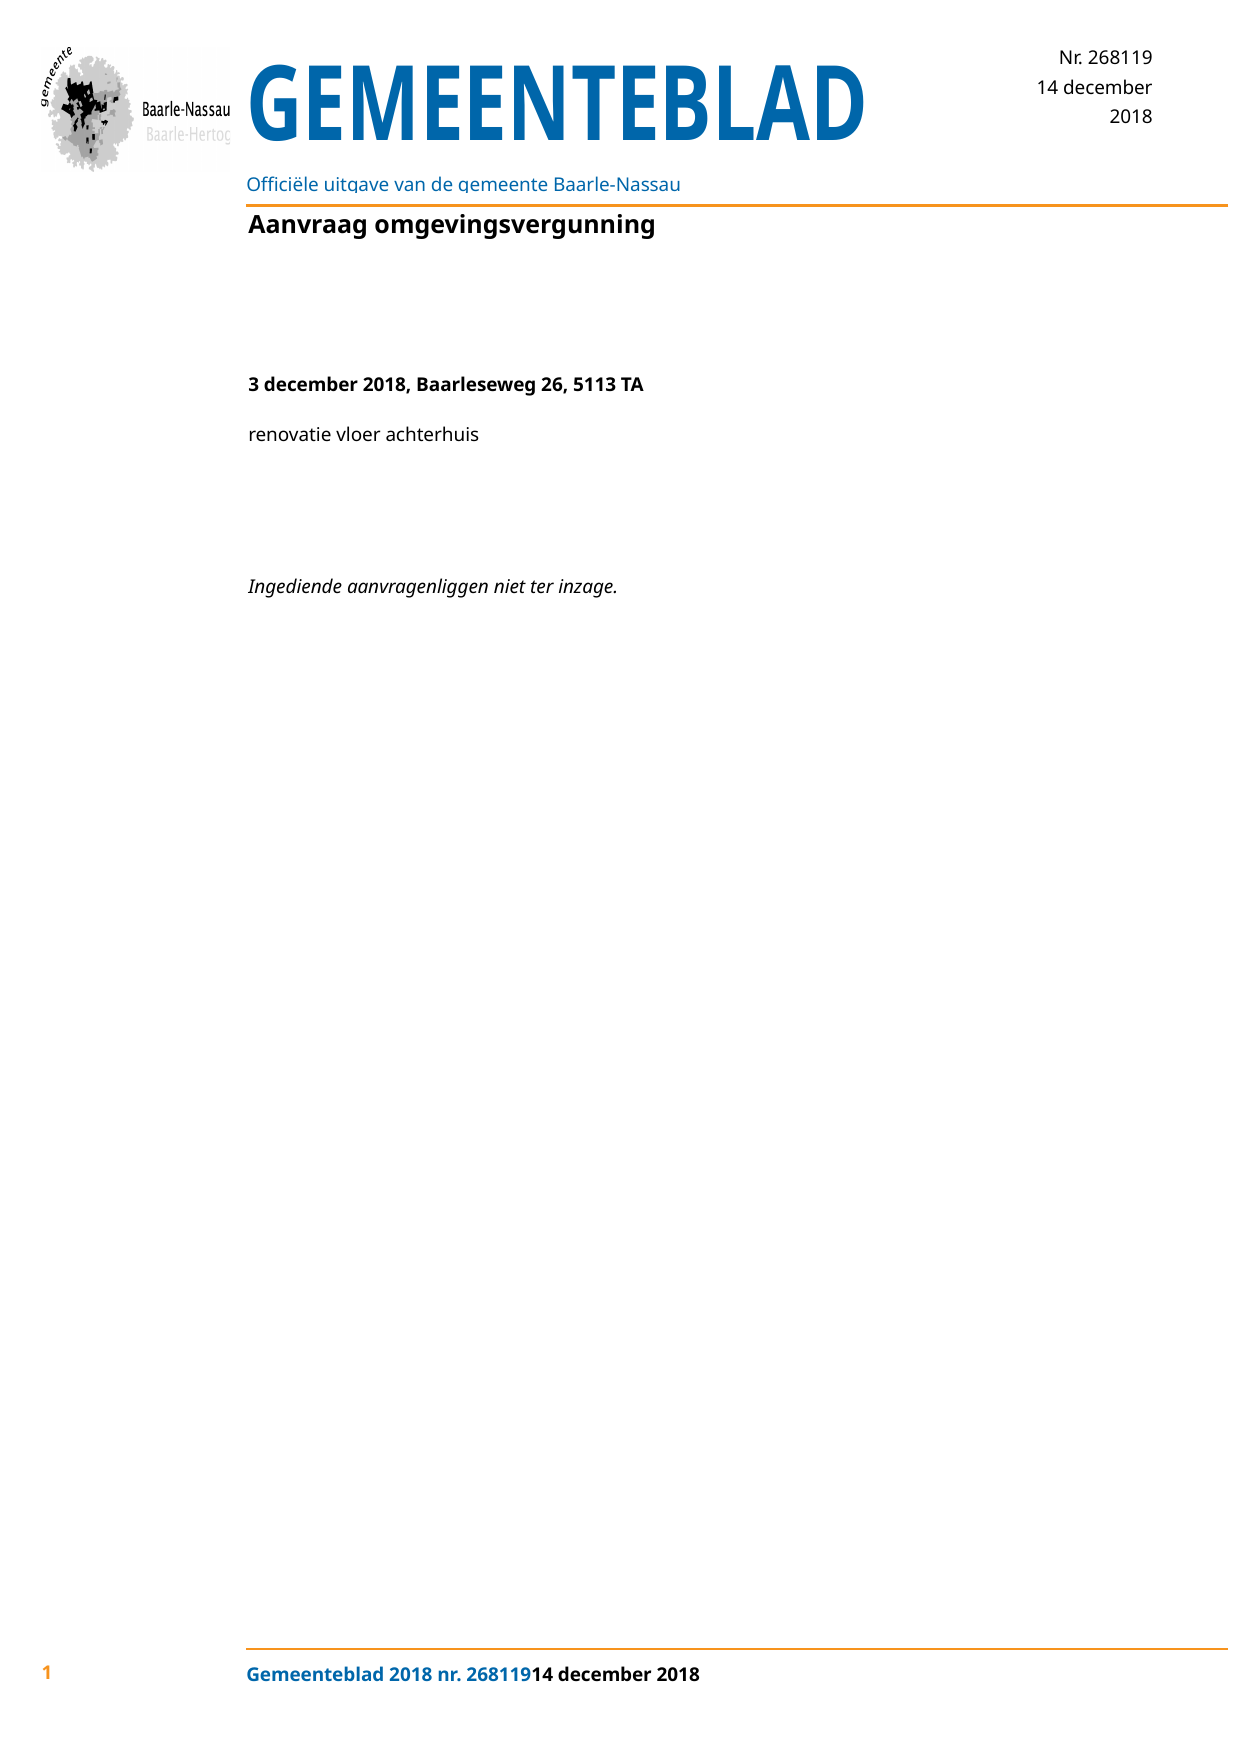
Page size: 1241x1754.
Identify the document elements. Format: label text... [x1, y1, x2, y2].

picture [41, 47, 231, 172]
text renovatie vloer achterhuis [248, 422, 1152, 447]
text 3 december 2018, Baarleseweg 26, 5113 TA [248, 371, 1152, 397]
text Ingediende aanvragenliggen niet ter inzage. [248, 573, 1152, 598]
text Aanvraag omgevingsvergunning [248, 207, 1152, 241]
